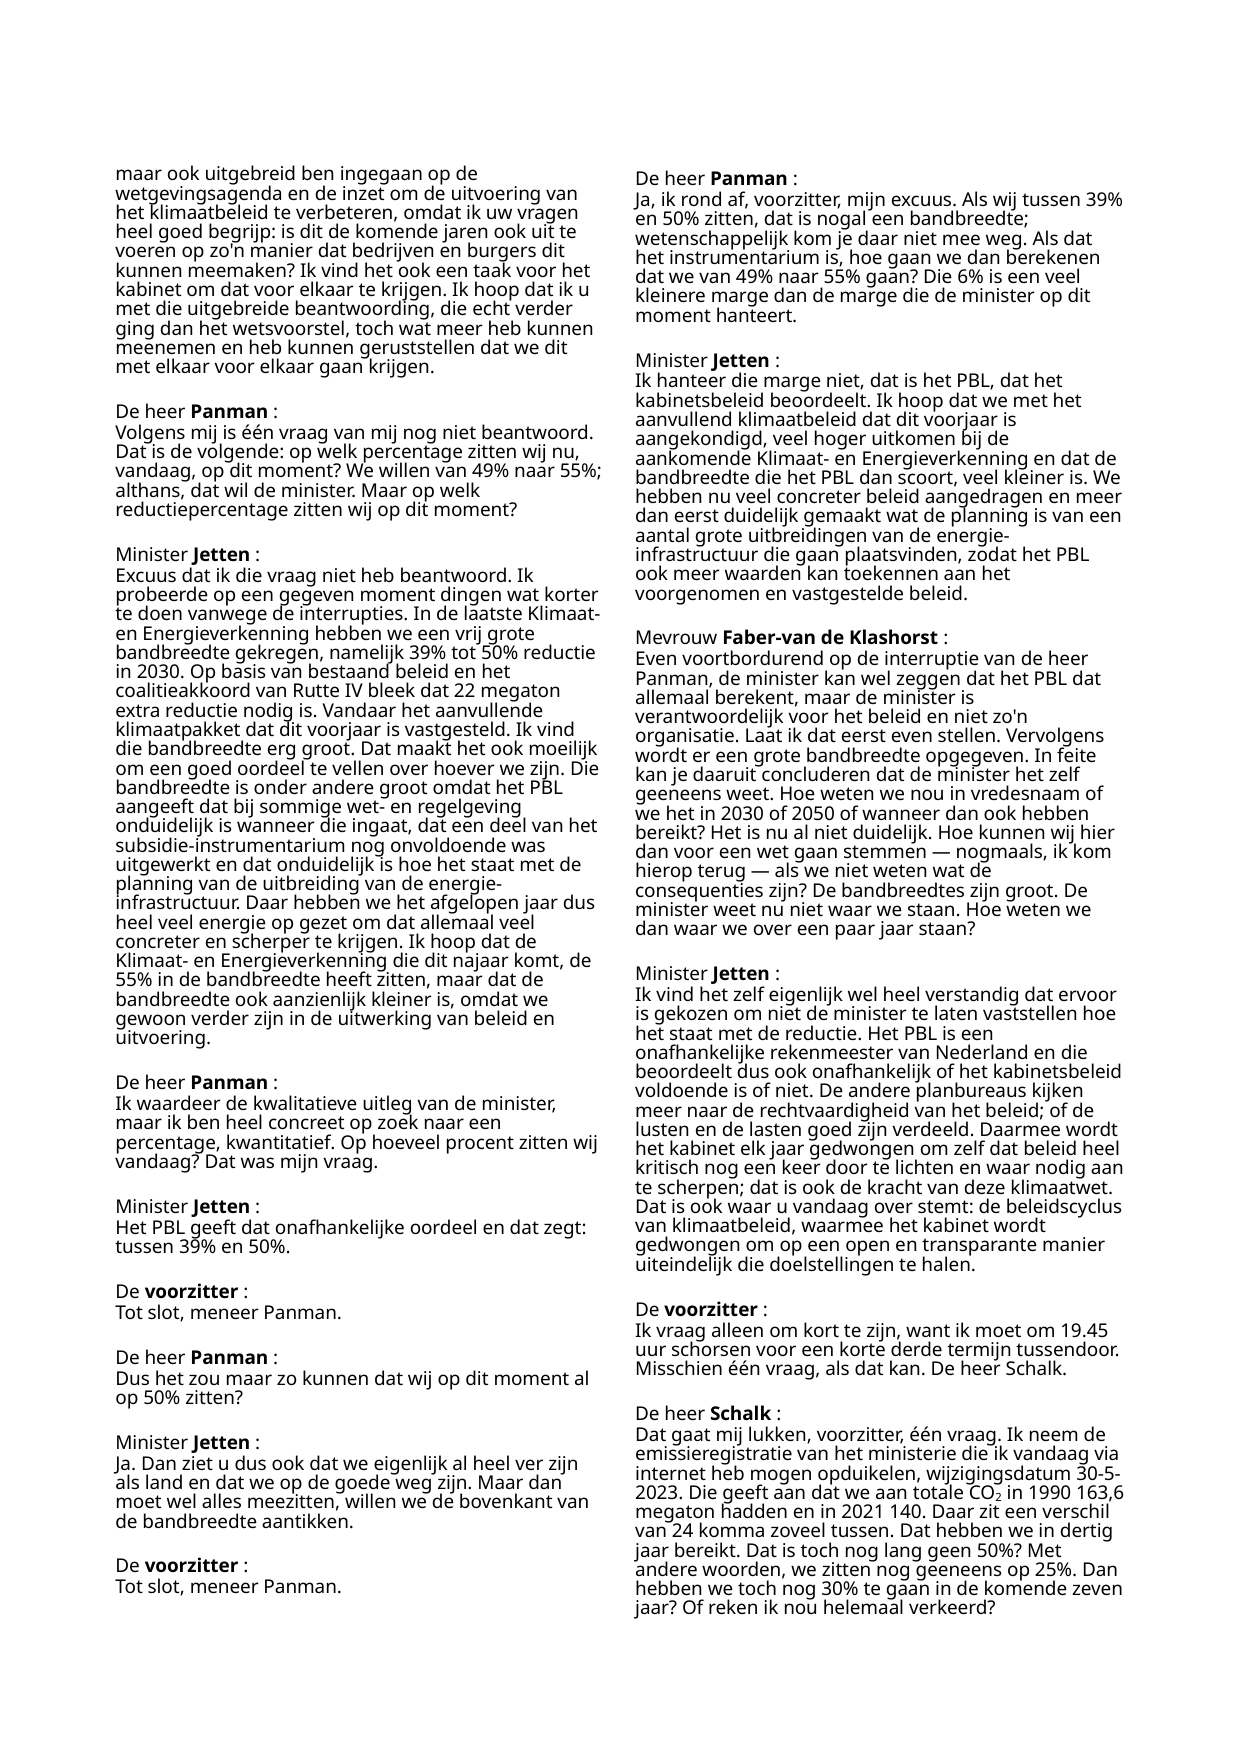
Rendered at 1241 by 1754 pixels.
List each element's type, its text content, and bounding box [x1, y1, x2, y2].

text De heer Panman : [115, 1069, 605, 1095]
text De voorzitter : [115, 1278, 605, 1304]
text De voorzitter : [635, 1296, 1125, 1322]
text Minister Jetten : [635, 960, 1125, 986]
text Excuus dat ik die vraag niet heb beantwoord. Ik probeerde op een gegeven moment dingen wat korter te doen vanwege de interrupties. In de laatste Klimaat- en Energieverkenning hebben we een vrij grote bandbreedte gekregen, namelijk 39% tot 50% reductie in 2030. Op basis van bestaand beleid en het coalitieakkoord van Rutte IV bleek dat 22 megaton extra reductie nodig is. Vandaar het aanvullende klimaatpakket dat dit voorjaar is vastgesteld. Ik vind die bandbreedte erg groot. Dat maakt het ook moeilijk om een goed oordeel te vellen over hoever we zijn. Die bandbreedte is onder andere groot omdat het PBL aangeeft dat bij sommige wet- en regelgeving onduidelijk is wanneer die ingaat, dat een deel van het subsidie-instrumentarium nog onvoldoende was uitgewerkt en dat onduidelijk is hoe het staat met de planning van de uitbreiding van de energie-infrastructuur. Daar hebben we het afgelopen jaar dus heel veel energie op gezet om dat allemaal veel concreter en scherper te krijgen. Ik hoop dat de Klimaat- en Energieverkenning die dit najaar komt, de 55% in de bandbreedte heeft zitten, maar dat de bandbreedte ook aanzienlijk kleiner is, omdat we gewoon verder zijn in de uitwerking van beleid en uitvoering. [115, 567, 605, 1048]
text Tot slot, meneer Panman. [115, 1304, 605, 1323]
text Ik vraag alleen om kort te zijn, want ik moet om 19.45 uur schorsen voor een korte derde termijn tussendoor. Misschien één vraag, als dat kan. De heer Schalk. [635, 1322, 1125, 1379]
text Ik waardeer de kwalitatieve uitleg van de minister, maar ik ben heel concreet op zoek naar een percentage, kwantitatief. Op hoeveel procent zitten wij vandaag? Dat was mijn vraag. [115, 1095, 605, 1172]
text De heer Panman : [635, 165, 1125, 191]
text Ik hanteer die marge niet, dat is het PBL, dat het kabinetsbeleid beoordeelt. Ik hoop dat we met het aanvullend klimaatbeleid dat dit voorjaar is aangekondigd, veel hoger uitkomen bij de aankomende Klimaat- en Energieverkenning en dat de bandbreedte die het PBL dan scoort, veel kleiner is. We hebben nu veel concreter beleid aangedragen en meer dan eerst duidelijk gemaakt wat de planning is van een aantal grote uitbreidingen van de energie-infrastructuur die gaan plaatsvinden, zodat het PBL ook meer waarden kan toekennen aan het voorgenomen en vastgestelde beleid. [635, 372, 1125, 604]
text De heer Panman : [115, 1344, 605, 1370]
text Ik vind het zelf eigenlijk wel heel verstandig dat ervoor is gekozen om niet de minister te laten vaststellen hoe het staat met de reductie. Het PBL is een onafhankelijke rekenmeester van Nederland en die beoordeelt dus ook onafhankelijk of het kabinetsbeleid voldoende is of niet. De andere planbureaus kijken meer naar de rechtvaardigheid van het beleid; of de lusten en de lasten goed zijn verdeeld. Daarmee wordt het kabinet elk jaar gedwongen om zelf dat beleid heel kritisch nog een keer door te lichten en waar nodig aan te scherpen; dat is ook de kracht van deze klimaatwet. Dat is ook waar u vandaag over stemt: de beleidscyclus van klimaatbeleid, waarmee het kabinet wordt gedwongen om op een open en transparante manier uiteindelijk die doelstellingen te halen. [635, 986, 1125, 1275]
text Ja. Dan ziet u dus ook dat we eigenlijk al heel ver zijn als land en dat we op de goede weg zijn. Maar dan moet wel alles meezitten, willen we de bovenkant van de bandbreedte aantikken. [115, 1455, 605, 1532]
text Minister Jetten : [115, 541, 605, 567]
text Dus het zou maar zo kunnen dat wij op dit moment al op 50% zitten? [115, 1370, 605, 1408]
text Minister Jetten : [115, 1429, 605, 1455]
text De voorzitter : [115, 1553, 605, 1578]
text Even voortbordurend op de interruptie van de heer Panman, de minister kan wel zeggen dat het PBL dat allemaal berekent, maar de minister is verantwoordelijk voor het beleid en niet zo'n organisatie. Laat ik dat eerst even stellen. Vervolgens wordt er een grote bandbreedte opgegeven. In feite kan je daaruit concluderen dat de minister het zelf geeneens weet. Hoe weten we nou in vredesnaam of we het in 2030 of 2050 of wanneer dan ook hebben bereikt? Het is nu al niet duidelijk. Hoe kunnen wij hier dan voor een wet gaan stemmen — nogmaals, ik kom hierop terug — als we niet weten wat de consequenties zijn? De bandbreedtes zijn groot. De minister weet nu niet waar we staan. Hoe weten we dan waar we over een paar jaar staan? [635, 650, 1125, 939]
text Minister Jetten : [635, 347, 1125, 372]
text Het PBL geeft dat onafhankelijke oordeel en dat zegt: tussen 39% en 50%. [115, 1219, 605, 1257]
text Mevrouw Faber-van de Klashorst : [635, 624, 1125, 650]
text maar ook uitgebreid ben ingegaan op de wetgevingsagenda en de inzet om de uitvoering van het klimaatbeleid te verbeteren, omdat ik uw vragen heel goed begrijp: is dit de komende jaren ook uit te voeren op zo'n manier dat bedrijven en burgers dit kunnen meemaken? Ik vind het ook een taak voor het kabinet om dat voor elkaar te krijgen. Ik hoop dat ik u met die uitgebreide beantwoording, die echt verder ging dan het wetsvoorstel, toch wat meer heb kunnen meenemen en heb kunnen geruststellen dat we dit met elkaar voor elkaar gaan krijgen. [115, 165, 605, 377]
text Ja, ik rond af, voorzitter, mijn excuus. Als wij tussen 39% en 50% zitten, dat is nogal een bandbreedte; wetenschappelijk kom je daar niet mee weg. Als dat het instrumentarium is, hoe gaan we dan berekenen dat we van 49% naar 55% gaan? Die 6% is een veel kleinere marge dan de marge die de minister op dit moment hanteert. [635, 191, 1125, 326]
text De heer Schalk : [635, 1400, 1125, 1426]
text De heer Panman : [115, 398, 605, 424]
text Dat gaat mij lukken, voorzitter, één vraag. Ik neem de emissieregistratie van het ministerie die ik vandaag via internet heb mogen opduikelen, wijzigingsdatum 30-5-2023. Die geeft aan dat we aan totale CO2 in 1990 163,6 megaton hadden en in 2021 140. Daar zit een verschil van 24 komma zoveel tussen. Dat hebben we in dertig jaar bereikt. Dat is toch nog lang geen 50%? Met andere woorden, we zitten nog geeneens op 25%. Dan hebben we toch nog 30% te gaan in de komende zeven jaar? Of reken ik nou helemaal verkeerd? [635, 1426, 1125, 1619]
text Volgens mij is één vraag van mij nog niet beantwoord. Dat is de volgende: op welk percentage zitten wij nu, vandaag, op dit moment? We willen van 49% naar 55%; althans, dat wil de minister. Maar op welk reductiepercentage zitten wij op dit moment? [115, 424, 605, 520]
text Minister Jetten : [115, 1193, 605, 1219]
text Tot slot, meneer Panman. [115, 1578, 605, 1598]
